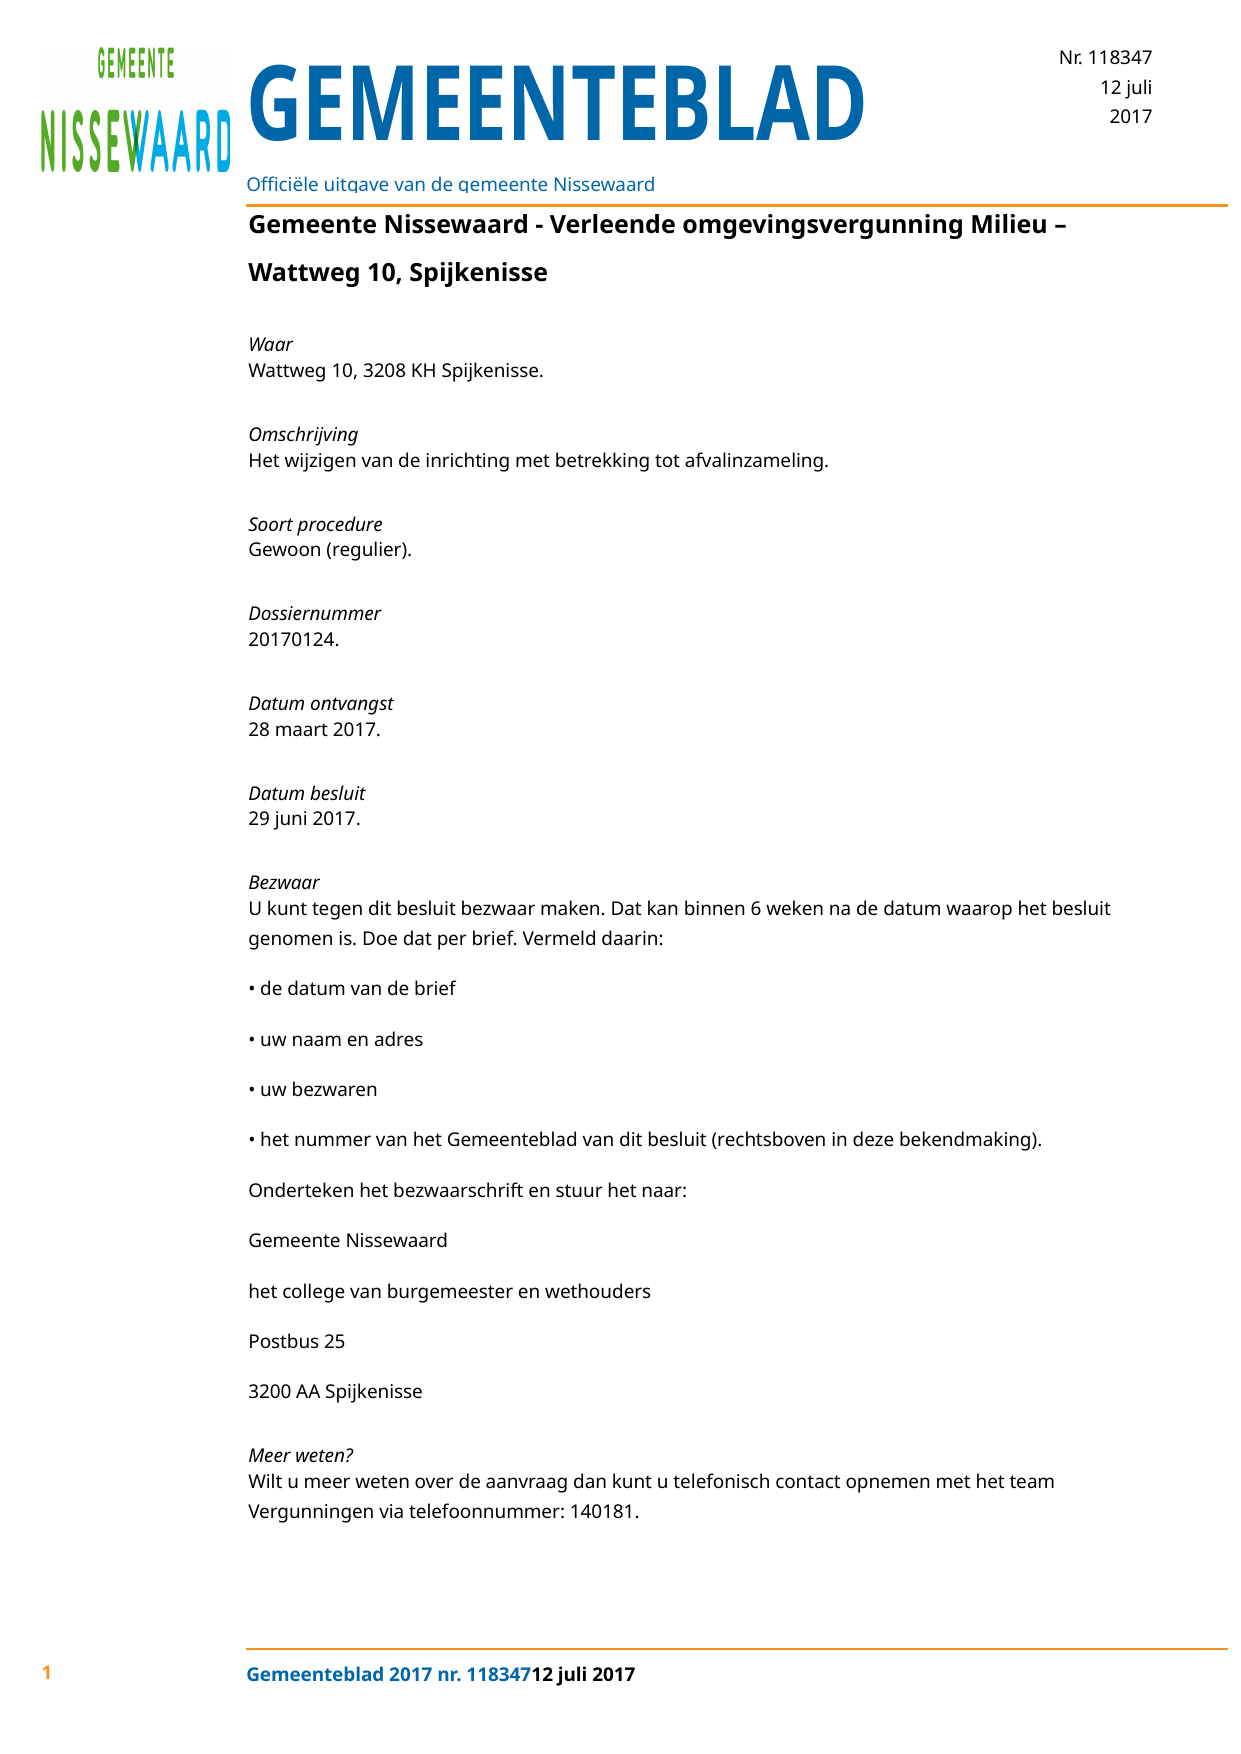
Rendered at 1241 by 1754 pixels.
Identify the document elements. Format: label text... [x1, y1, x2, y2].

text het college van burgemeester en wethouders [248, 1278, 1152, 1303]
text Onderteken het bezwaarschrift en stuur het naar: [248, 1177, 1152, 1203]
text Bezwaar [248, 869, 1152, 895]
text U kunt tegen dit besluit bezwaar maken. Dat kan binnen 6 weken na de datum waarop het besluit genomen is. Doe dat per brief. Vermeld daarin: [248, 895, 1152, 951]
text Dossiernummer [248, 601, 1152, 626]
text 3200 AA Spijkenisse [248, 1379, 1152, 1404]
picture [200, 151, 206, 172]
picture [201, 122, 206, 138]
text Gemeente Nissewaard - Verleende omgevingsvergunning Milieu – Wattweg 10, Spijkenisse [248, 207, 1152, 288]
text Omschrijving [248, 421, 1152, 447]
text Wilt u meer weten over de aanvraag dan kunt u telefonisch contact opnemen met het team Vergunningen via telefoonnummer: 140181. [248, 1468, 1152, 1524]
text 28 maart 2017. [248, 716, 1152, 742]
text Datum besluit [248, 780, 1152, 806]
text 20170124. [248, 626, 1152, 652]
text Waar [248, 331, 1152, 357]
picture [41, 47, 231, 172]
text • uw bezwaren [248, 1076, 1152, 1102]
text Datum ontvangst [248, 690, 1152, 716]
text 29 juni 2017. [248, 806, 1152, 831]
text Gewoon (regulier). [248, 537, 1152, 562]
text Gemeente Nissewaard [248, 1227, 1152, 1253]
picture [154, 157, 165, 172]
picture [222, 122, 227, 160]
text • uw naam en adres [248, 1026, 1152, 1051]
text Soort procedure [248, 511, 1152, 537]
text • het nummer van het Gemeenteblad van dit besluit (rechtsboven in deze bekendmaking). [248, 1127, 1152, 1152]
text Wattweg 10, 3208 KH Spijkenisse. [248, 357, 1152, 383]
text • de datum van de brief [248, 975, 1152, 1001]
text Meer weten? [248, 1443, 1152, 1468]
text Postbus 25 [248, 1328, 1152, 1354]
text Het wijzigen van de inrichting met betrekking tot afvalinzameling. [248, 447, 1152, 473]
picture [176, 157, 187, 172]
